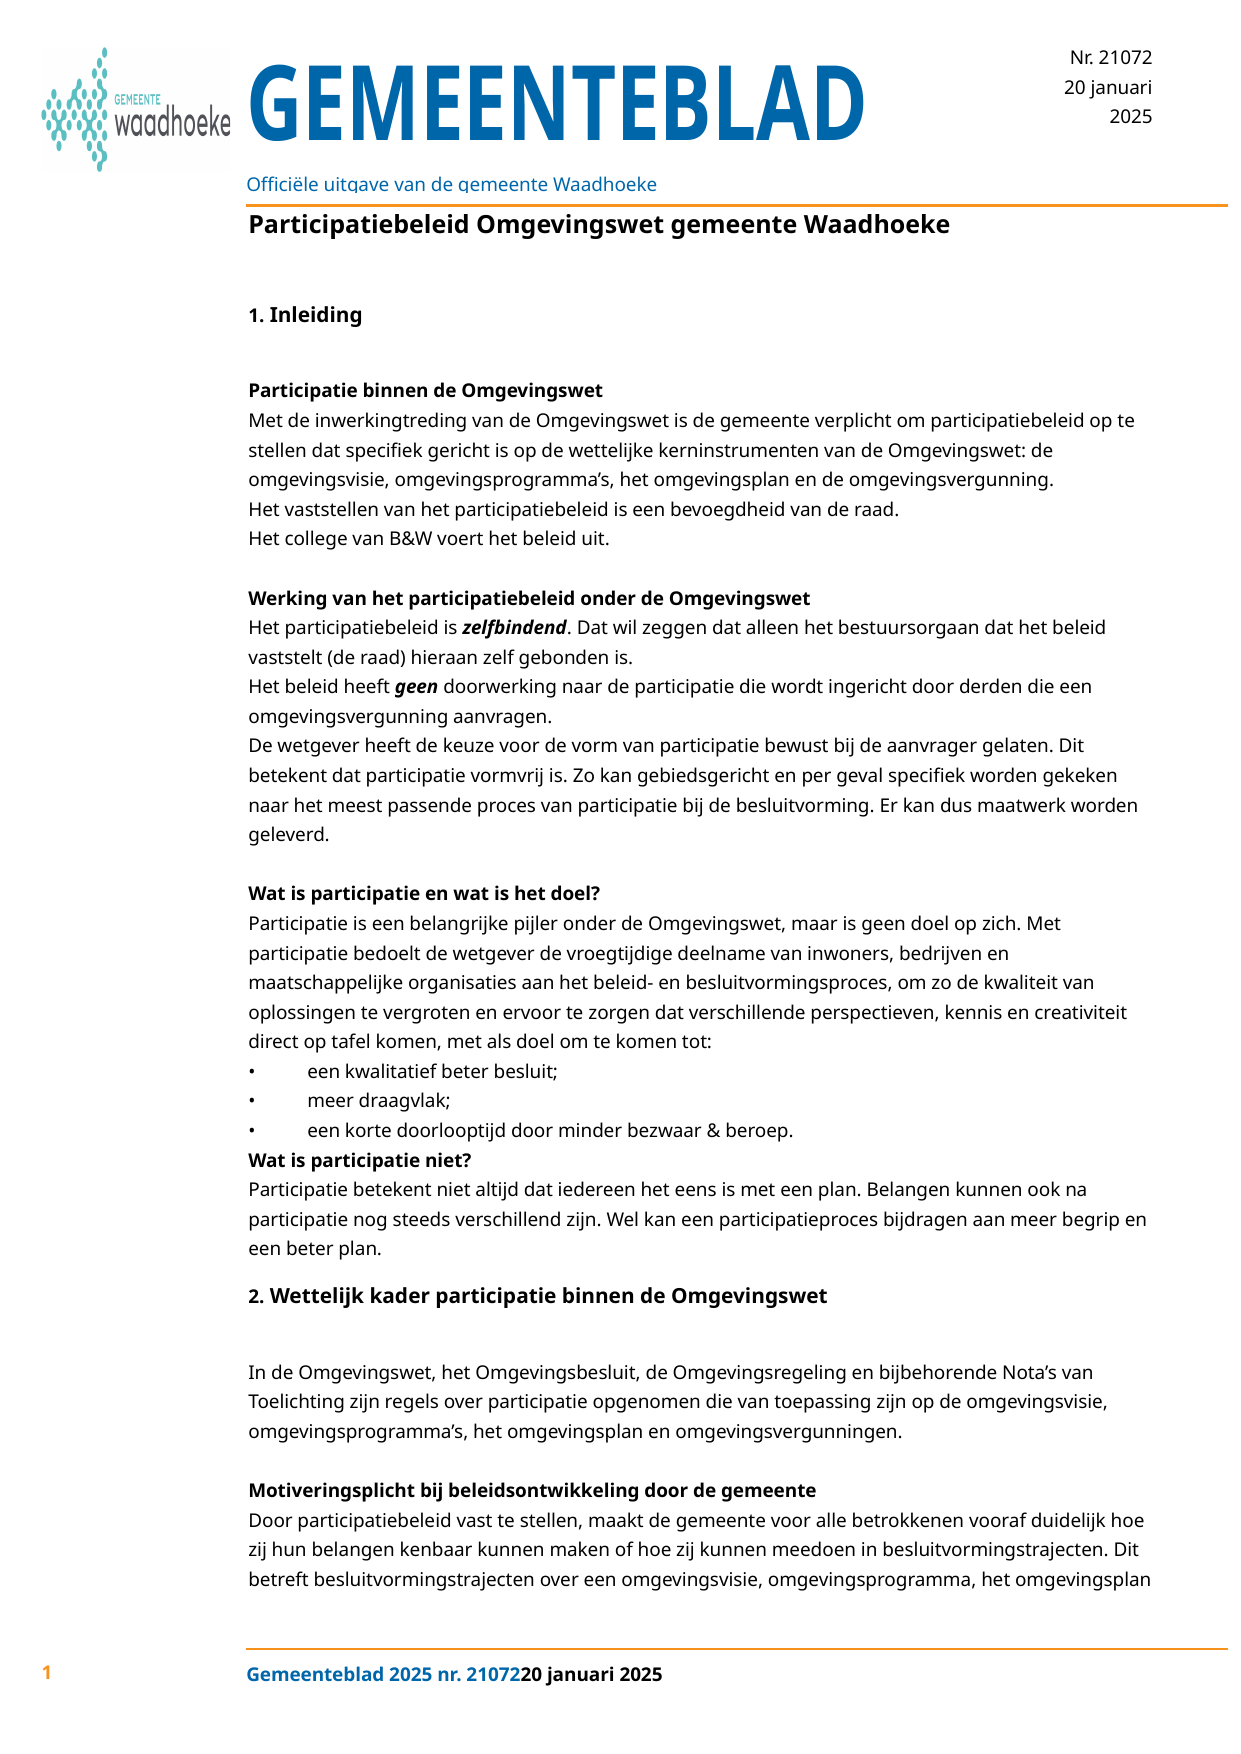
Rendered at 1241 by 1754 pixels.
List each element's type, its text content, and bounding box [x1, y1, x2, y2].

text Participatie binnen de Omgevingswet [248, 378, 1152, 403]
text Het beleid heeft geen doorwerking naar de participatie die wordt ingericht door derden die een omgevingsvergunning aanvragen. [248, 673, 1152, 729]
text Wat is participatie niet? [248, 1147, 1152, 1172]
text Het college van B&W voert het beleid uit. [248, 526, 1152, 551]
list meer draagvlak; [248, 1088, 1152, 1113]
list een kwalitatief beter besluit; [248, 1058, 1152, 1084]
text Het participatiebeleid is zelfbindend. Dat wil zeggen dat alleen het bestuursorgaan dat het beleid vaststelt (de raad) hieraan zelf gebonden is. [248, 614, 1152, 669]
text Motiveringsplicht bij beleidsontwikkeling door de gemeente [248, 1477, 1152, 1503]
text Werking van het participatiebeleid onder de Omgevingswet [248, 585, 1152, 610]
text 1. Inleiding [248, 300, 1152, 328]
text Participatie is een belangrijke pijler onder de Omgevingswet, maar is geen doel op zich. Met participatie bedoelt de wetgever de vroegtijdige deelname van inwoners, bedrijven en maatschappelijke organisaties aan het beleid- en besluitvormingsproces, om zo de kwaliteit van oplossingen te vergroten en ervoor te zorgen dat verschillende perspectieven, kennis en creativiteit direct op tafel komen, met als doel om te komen tot: [248, 910, 1152, 1054]
text Wat is participatie en wat is het doel? [248, 881, 1152, 906]
text Met de inwerkingtreding van de Omgevingswet is de gemeente verplicht om participatiebeleid op te stellen dat specifiek gericht is op de wettelijke kerninstrumenten van de Omgevingswet: de omgevingsvisie, omgevingsprogramma’s, het omgevingsplan en de omgevingsvergunning. [248, 407, 1152, 492]
text 2. Wettelijk kader participatie binnen de Omgevingswet [248, 1281, 1152, 1309]
list een korte doorlooptijd door minder bezwaar & beroep. [248, 1117, 1152, 1143]
text Het vaststellen van het participatiebeleid is een bevoegdheid van de raad. [248, 496, 1152, 522]
text Door participatiebeleid vast te stellen, maakt de gemeente voor alle betrokkenen vooraf duidelijk hoe zij hun belangen kenbaar kunnen maken of hoe zij kunnen meedoen in besluitvormingstrajecten. Dit betreft besluitvormingstrajecten over een omgevingsvisie, omgevingsprogramma, het omgevingsplan [248, 1507, 1152, 1592]
text Participatiebeleid Omgevingswet gemeente Waadhoeke [248, 207, 1152, 241]
text In de Omgevingswet, het Omgevingsbesluit, de Omgevingsregeling en bijbehorende Nota’s van Toelichting zijn regels over participatie opgenomen die van toepassing zijn op de omgevingsvisie, omgevingsprogramma’s, het omgevingsplan en omgevingsvergunningen. [248, 1359, 1152, 1444]
picture [41, 47, 231, 172]
text De wetgever heeft de keuze voor de vorm van participatie bewust bij de aanvrager gelaten. Dit betekent dat participatie vormvrij is. Zo kan gebiedsgericht en per geval specifiek worden gekeken naar het meest passende proces van participatie bij de besluitvorming. Er kan dus maatwerk worden geleverd. [248, 733, 1152, 847]
text Participatie betekent niet altijd dat iedereen het eens is met een plan. Belangen kunnen ook na participatie nog steeds verschillend zijn. Wel kan een participatieproces bijdragen aan meer begrip en een beter plan. [248, 1176, 1152, 1261]
